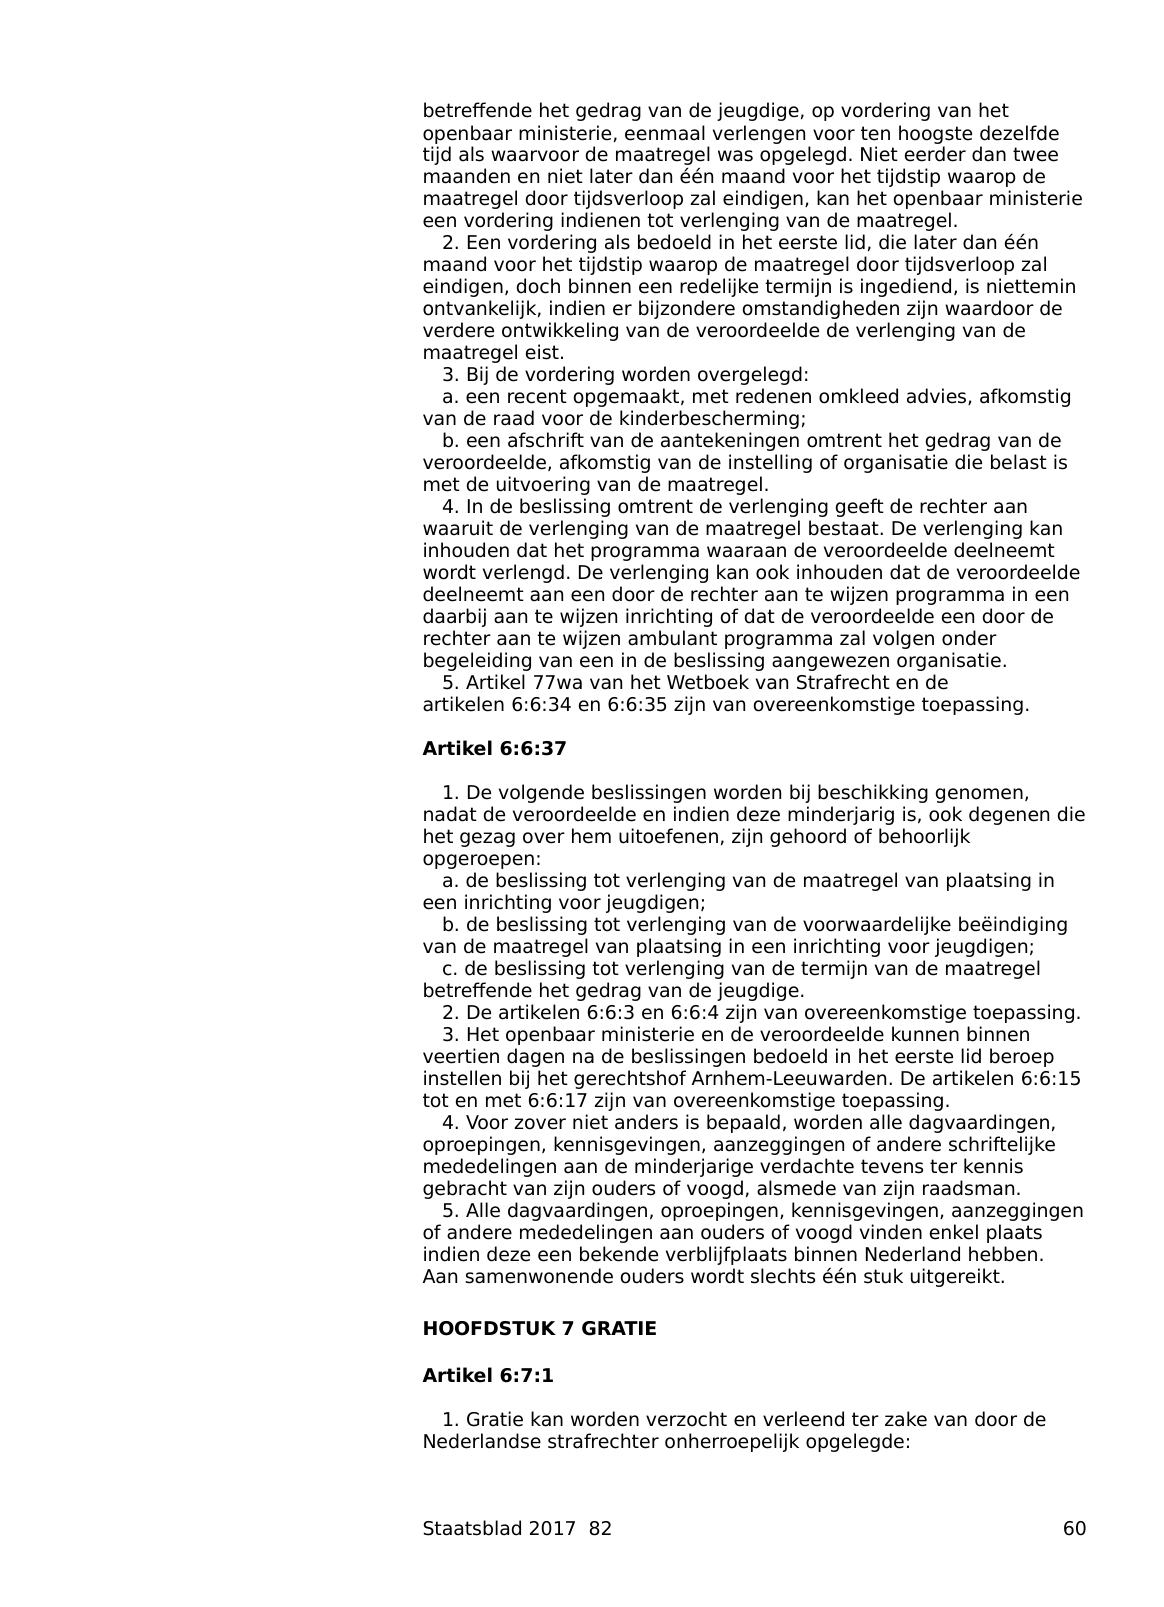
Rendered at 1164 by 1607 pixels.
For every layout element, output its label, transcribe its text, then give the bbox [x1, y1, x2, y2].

text 2. Een vordering als bedoeld in het eerste lid, die later dan één maand voor het tijdstip waarop de maatregel door tijdsverloop zal eindigen, doch binnen een redelijke termijn is ingediend, is niettemin ontvankelijk, indien er bijzondere omstandigheden zijn waardoor de verdere ontwikkeling van de veroordeelde de verlenging van de maatregel eist. [422, 232, 1087, 364]
subtitle Artikel 6:7:1 [422, 1365, 1087, 1387]
text 4. In de beslissing omtrent de verlenging geeft de rechter aan waaruit de verlenging van de maatregel bestaat. De verlenging kan inhouden dat het programma waaraan de veroordeelde deelneemt wordt verlengd. De verlenging kan ook inhouden dat de veroordeelde deelneemt aan een door de rechter aan te wijzen programma in een daarbij aan te wijzen inrichting of dat de veroordeelde een door de rechter aan te wijzen ambulant programma zal volgen onder begeleiding van een in de beslissing aangewezen organisatie. [422, 496, 1087, 672]
text 3. Het openbaar ministerie en de veroordeelde kunnen binnen veertien dagen na de beslissingen bedoeld in het eerste lid beroep instellen bij het gerechtshof Arnhem-Leeuwarden. De artikelen 6:6:15 tot en met 6:6:17 zijn van overeenkomstige toepassing. [422, 1024, 1087, 1112]
text 5. Artikel 77wa van het Wetboek van Strafrecht en de artikelen 6:6:34 en 6:6:35 zijn van overeenkomstige toepassing. [422, 672, 1087, 716]
text a. een recent opgemaakt, met redenen omkleed advies, afkomstig van de raad voor de kinderbescherming; [422, 386, 1087, 430]
text 4. Voor zover niet anders is bepaald, worden alle dagvaardingen, oproepingen, kennisgevingen, aanzeggingen of andere schriftelijke mededelingen aan de minderjarige verdachte tevens ter kennis gebracht van zijn ouders of voogd, alsmede van zijn raadsman. [422, 1112, 1087, 1200]
text 3. Bij de vordering worden overgelegd: [422, 364, 1087, 386]
text 1. De volgende beslissingen worden bij beschikking genomen, nadat de veroordeelde en indien deze minderjarig is, ook degenen die het gezag over hem uitoefenen, zijn gehoord of behoorlijk opgeroepen: [422, 782, 1087, 870]
text 5. Alle dagvaardingen, oproepingen, kennisgevingen, aanzeggingen of andere mededelingen aan ouders of voogd vinden enkel plaats indien deze een bekende verblijfplaats binnen Nederland hebben. Aan samenwonende ouders wordt slechts één stuk uitgereikt. [422, 1200, 1087, 1288]
subtitle HOOFDSTUK 7 GRATIE [422, 1318, 1087, 1340]
subtitle Artikel 6:6:37 [422, 738, 1087, 760]
text 2. De artikelen 6:6:3 en 6:6:4 zijn van overeenkomstige toepassing. [422, 1002, 1087, 1024]
text a. de beslissing tot verlenging van de maatregel van plaatsing in een inrichting voor jeugdigen; [422, 870, 1087, 914]
text betreffende het gedrag van de jeugdige, op vordering van het openbaar ministerie, eenmaal verlengen voor ten hoogste dezelfde tijd als waarvoor de maatregel was opgelegd. Niet eerder dan twee maanden en niet later dan één maand voor het tijdstip waarop de maatregel door tijdsverloop zal eindigen, kan het openbaar ministerie een vordering indienen tot verlenging van de maatregel. [422, 100, 1087, 232]
text 1. Gratie kan worden verzocht en verleend ter zake van door de Nederlandse strafrechter onherroepelijk opgelegde: [422, 1409, 1087, 1453]
text b. een afschrift van de aantekeningen omtrent het gedrag van de veroordeelde, afkomstig van de instelling of organisatie die belast is met de uitvoering van de maatregel. [422, 430, 1087, 496]
text b. de beslissing tot verlenging van de voorwaardelijke beëindiging van de maatregel van plaatsing in een inrichting voor jeugdigen; [422, 914, 1087, 958]
text c. de beslissing tot verlenging van de termijn van de maatregel betreffende het gedrag van de jeugdige. [422, 958, 1087, 1002]
